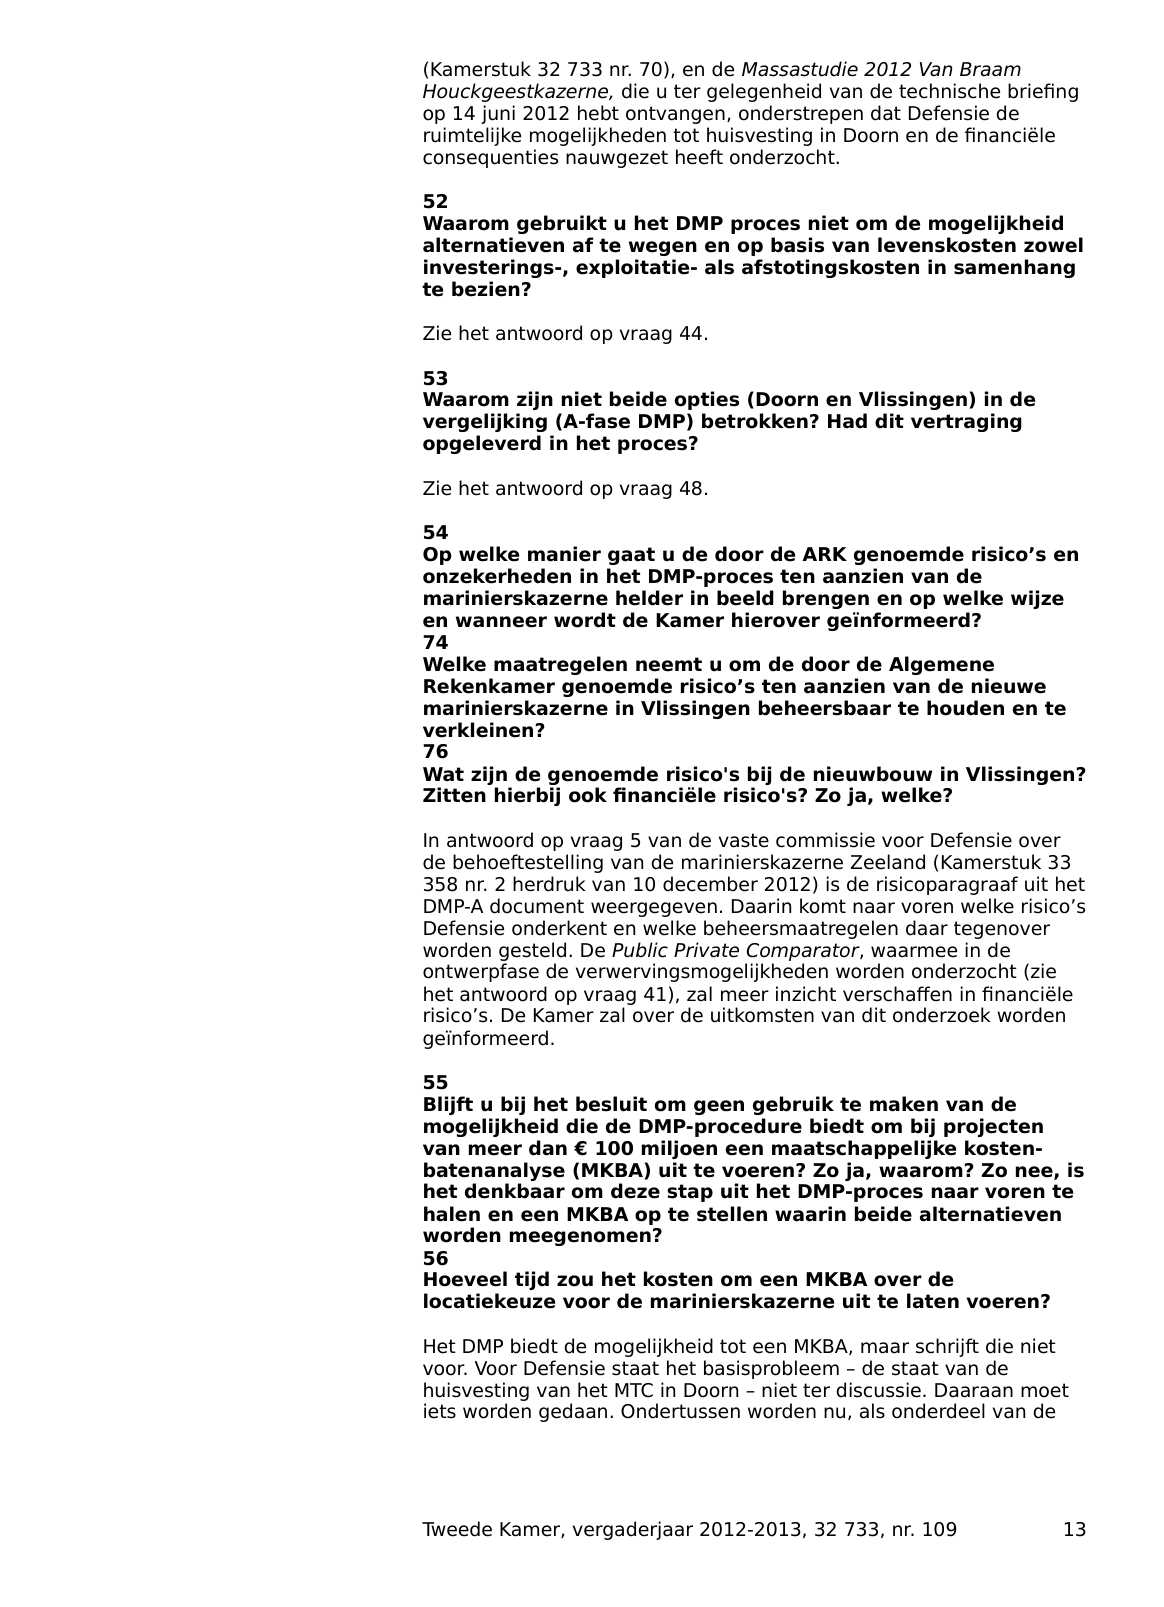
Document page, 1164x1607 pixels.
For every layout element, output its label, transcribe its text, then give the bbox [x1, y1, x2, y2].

text Welke maatregelen neemt u om de door de Algemene Rekenkamer genoemde risico’s ten aanzien van de nieuwe marinierskazerne in Vlissingen beheersbaar te houden en te verkleinen? [422, 653, 1087, 741]
text Blijft u bij het besluit om geen gebruik te maken van de mogelijkheid die de DMP-procedure biedt om bij projecten van meer dan € 100 miljoen een maatschappelijke kosten-batenanalyse (MKBA) uit te voeren? Zo ja, waarom? Zo nee, is het denkbaar om deze stap uit het DMP-proces naar voren te halen en een MKBA op te stellen waarin beide alternatieven worden meegenomen? [422, 1093, 1087, 1247]
text Hoeveel tijd zou het kosten om een MKBA over de locatiekeuze voor de marinierskazerne uit te laten voeren? [422, 1269, 1087, 1313]
text 55 [422, 1072, 1087, 1093]
text 52 [422, 191, 1087, 213]
text In antwoord op vraag 5 van de vaste commissie voor Defensie over de behoeftestelling van de marinierskazerne Zeeland (Kamerstuk 33 358 nr. 2 herdruk van 10 december 2012) is de risicoparagraaf uit het DMP-A document weergegeven. Daarin komt naar voren welke risico’s Defensie onderkent en welke beheersmaatregelen daar tegenover worden gesteld. De Public Private Comparator, waarmee in de ontwerpfase de verwervingsmogelijkheden worden onderzocht (zie het antwoord op vraag 41), zal meer inzicht verschaffen in financiële risico’s. De Kamer zal over de uitkomsten van dit onderzoek worden geïnformeerd. [422, 829, 1087, 1049]
text Wat zijn de genoemde risico's bij de nieuwbouw in Vlissingen? Zitten hierbij ook financiële risico's? Zo ja, welke? [422, 763, 1087, 807]
text 74 [422, 632, 1087, 653]
text 53 [422, 367, 1087, 389]
text Waarom gebruikt u het DMP proces niet om de mogelijkheid alternatieven af te wegen en op basis van levenskosten zowel investerings-, exploitatie- als afstotingskosten in samenhang te bezien? [422, 213, 1087, 301]
text Zie het antwoord op vraag 44. [422, 323, 1087, 345]
text Op welke manier gaat u de door de ARK genoemde risico’s en onzekerheden in het DMP-proces ten aanzien van de marinierskazerne helder in beeld brengen en op welke wijze en wanneer wordt de Kamer hierover geïnformeerd? [422, 544, 1087, 632]
text 76 [422, 741, 1087, 763]
text 56 [422, 1247, 1087, 1269]
text Het DMP biedt de mogelijkheid tot een MKBA, maar schrijft die niet voor. Voor Defensie staat het basisprobleem – de staat van de huisvesting van het MTC in Doorn – niet ter discussie. Daaraan moet iets worden gedaan. Ondertussen worden nu, als onderdeel van de [422, 1336, 1087, 1423]
text Waarom zijn niet beide opties (Doorn en Vlissingen) in de vergelijking (A-fase DMP) betrokken? Had dit vertraging opgeleverd in het proces? [422, 389, 1087, 455]
text 54 [422, 522, 1087, 544]
text (Kamerstuk 32 733 nr. 70), en de Massastudie 2012 Van Braam Houckgeestkazerne, die u ter gelegenheid van de technische briefing op 14 juni 2012 hebt ontvangen, onderstrepen dat Defensie de ruimtelijke mogelijkheden tot huisvesting in Doorn en de financiële consequenties nauwgezet heeft onderzocht. [422, 59, 1087, 169]
text Zie het antwoord op vraag 48. [422, 477, 1087, 499]
